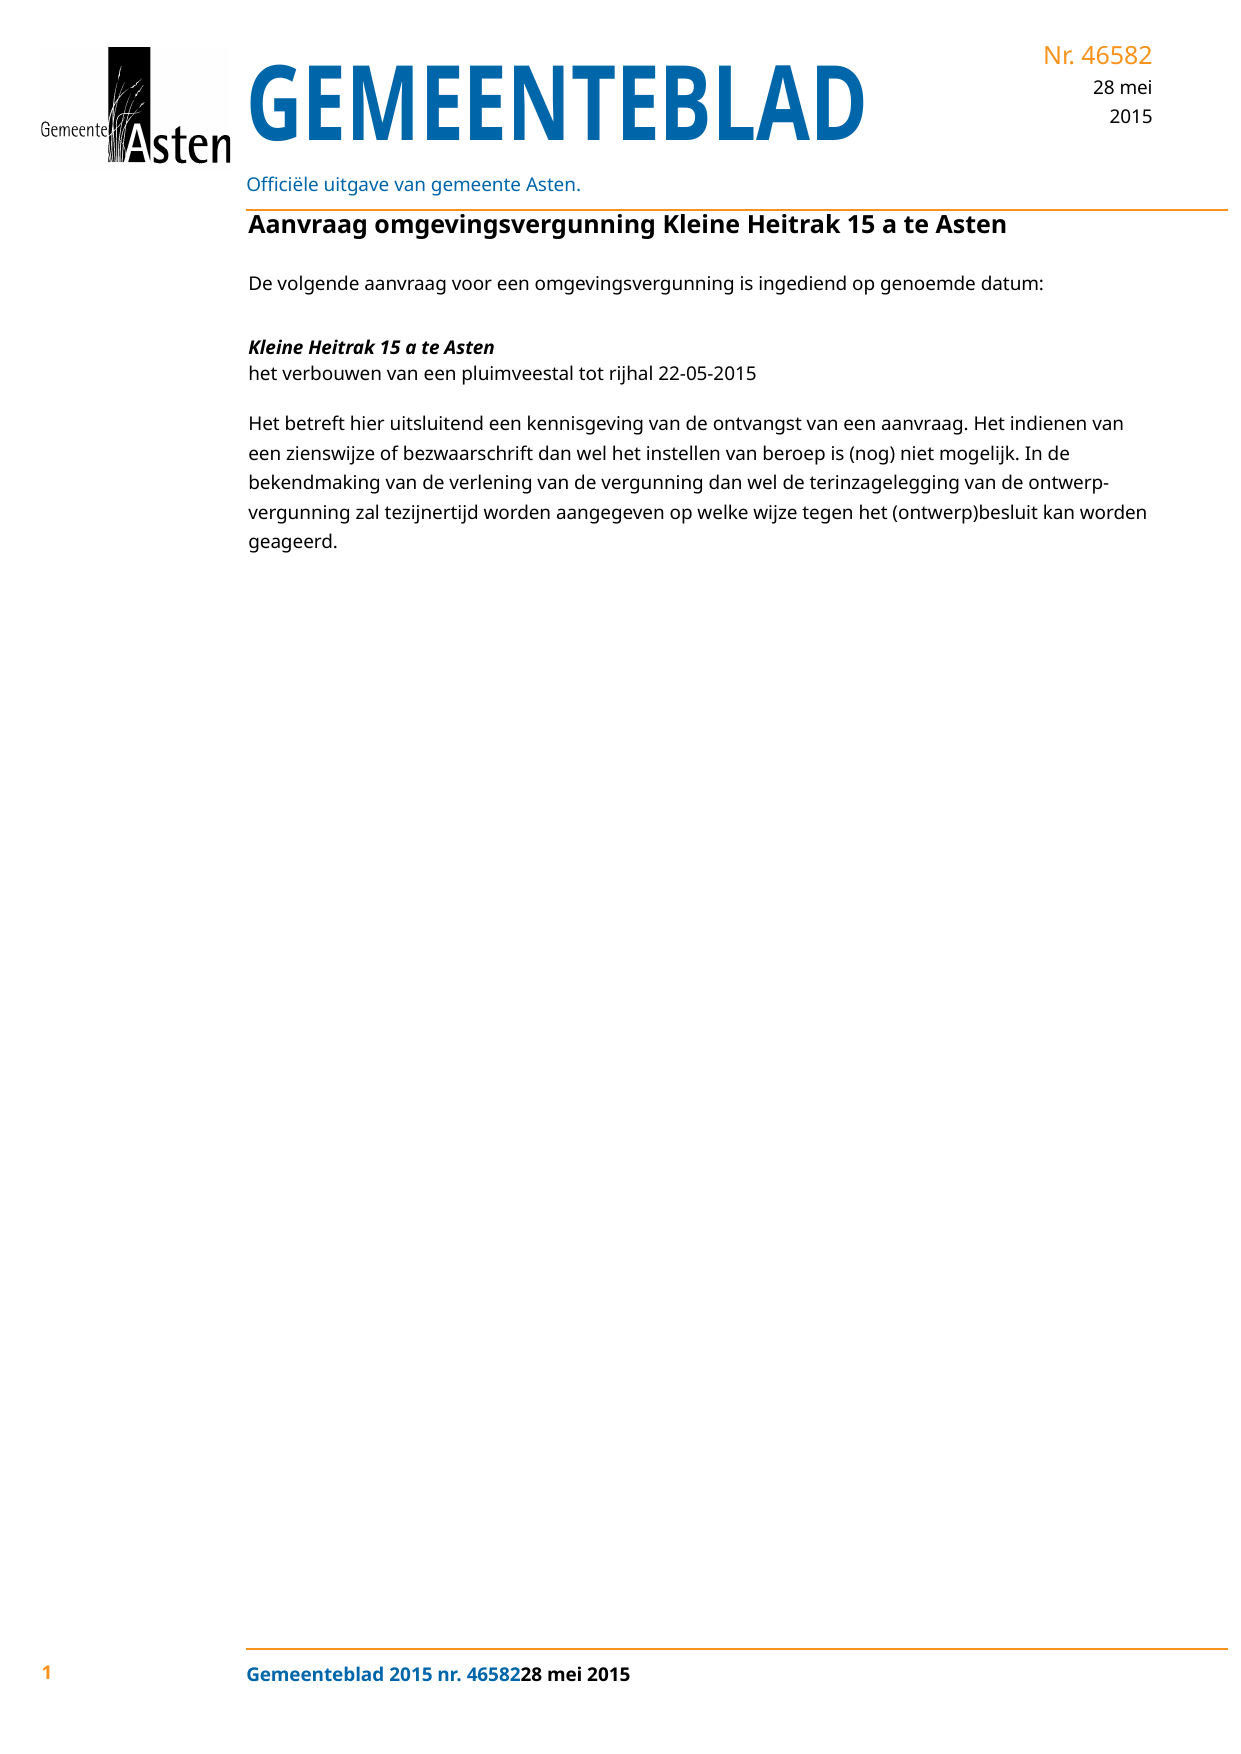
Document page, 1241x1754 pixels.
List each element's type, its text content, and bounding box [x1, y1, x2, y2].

text Aanvraag omgevingsvergunning Kleine Heitrak 15 a te Asten [248, 211, 1152, 241]
text Kleine Heitrak 15 a te Asten [248, 334, 1152, 360]
picture [41, 47, 231, 172]
text De volgende aanvraag voor een omgevingsvergunning is ingediend op genoemde datum: [248, 270, 1152, 296]
text Het betreft hier uitsluitend een kennisgeving van de ontvangst van een aanvraag. Het indienen van een zienswijze of bezwaarschrift dan wel het instellen van beroep is (nog) niet mogelijk. In de bekendmaking van de verlening van de vergunning dan wel de terinzagelegging van de ontwerp-vergunning zal tezijnertijd worden aangegeven op welke wijze tegen het (ontwerp)besluit kan worden geageerd. [248, 410, 1152, 554]
text het verbouwen van een pluimveestal tot rijhal 22-05-2015 [248, 360, 1152, 386]
